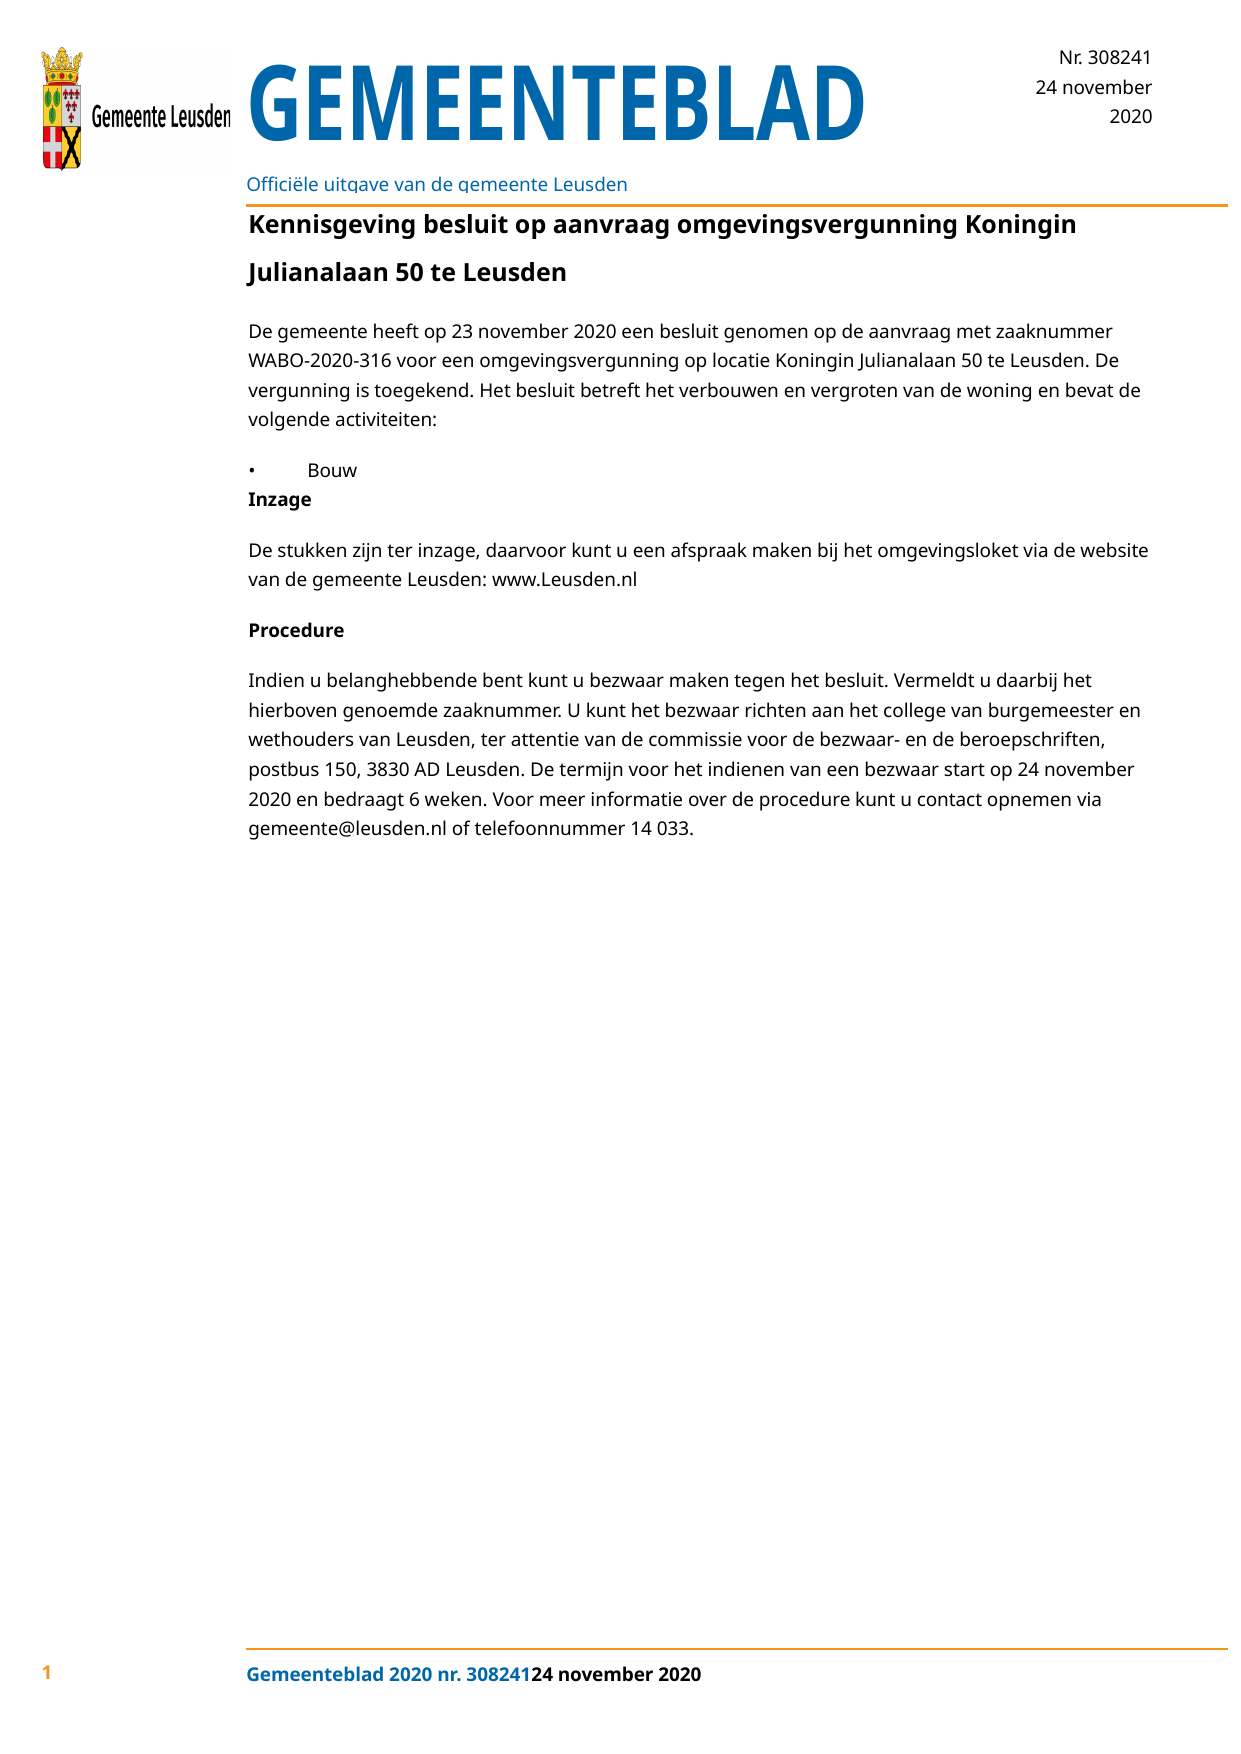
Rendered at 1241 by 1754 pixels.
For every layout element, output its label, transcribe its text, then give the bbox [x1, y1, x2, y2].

text Procedure [248, 617, 1152, 643]
text De stukken zijn ter inzage, daarvoor kunt u een afspraak maken bij het omgevingsloket via de website van de gemeente Leusden: www.Leusden.nl [248, 537, 1152, 592]
text Indien u belanghebbende bent kunt u bezwaar maken tegen het besluit. Vermeldt u daarbij het hierboven genoemde zaaknummer. U kunt het bezwaar richten aan het college van burgemeester en wethouders van Leusden, ter attentie van de commissie voor de bezwaar- en de beroepschriften, postbus 150, 3830 AD Leusden. De termijn voor het indienen van een bezwaar start op 24 november 2020 en bedraagt 6 weken. Voor meer informatie over de procedure kunt u contact opnemen via gemeente@leusden.nl of telefoonnummer 14 033. [248, 667, 1152, 841]
list Bouw [248, 457, 1152, 483]
text Inzage [248, 487, 1152, 512]
text De gemeente heeft op 23 november 2020 een besluit genomen op de aanvraag met zaaknummer WABO-2020-316 voor een omgevingsvergunning op locatie Koningin Julianalaan 50 te Leusden. De vergunning is toegekend. Het besluit betreft het verbouwen en vergroten van de woning en bevat de volgende activiteiten: [248, 318, 1152, 432]
picture [41, 47, 231, 172]
text Kennisgeving besluit op aanvraag omgevingsvergunning Koningin Julianalaan 50 te Leusden [248, 207, 1152, 288]
